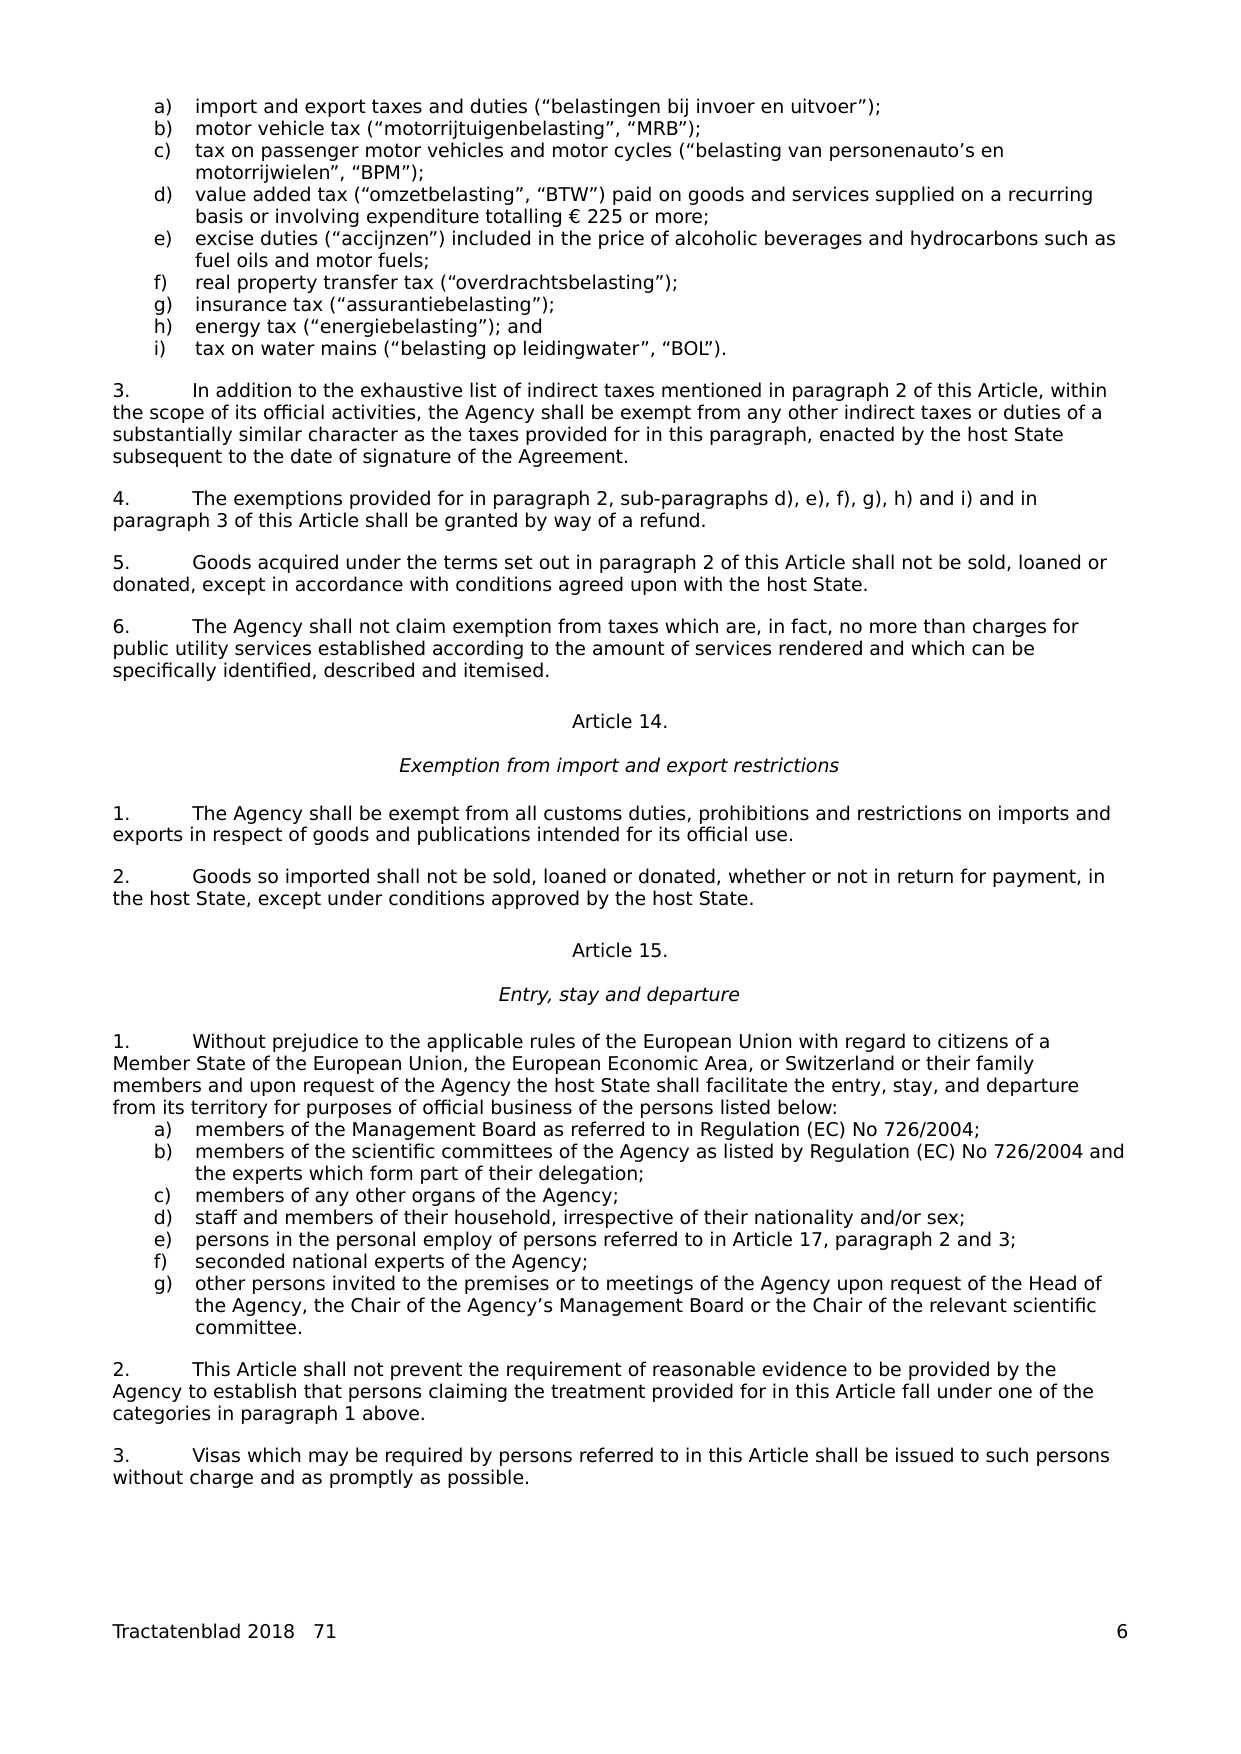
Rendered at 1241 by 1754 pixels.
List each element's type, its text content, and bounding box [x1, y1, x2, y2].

text b) members of the scientific committees of the Agency as listed by Regulation (EC) No 726/2004 and the experts which form part of their delegation; [153, 1141, 1128, 1185]
text h) energy tax (“energiebelasting”); and [153, 316, 1128, 338]
text e) excise duties (“accijnzen”) included in the price of alcoholic beverages and hydrocarbons such as fuel oils and motor fuels; [153, 228, 1128, 272]
text f) real property transfer tax (“overdrachtsbelasting”); [153, 272, 1128, 294]
text 2. This Article shall not prevent the requirement of reasonable evidence to be provided by the Agency to establish that persons claiming the treatment provided for in this Article fall under one of the categories in paragraph 1 above. [112, 1359, 1128, 1425]
text a) members of the Management Board as referred to in Regulation (EC) No 726/2004; [153, 1119, 1128, 1141]
text g) insurance tax (“assurantiebelasting”); [153, 294, 1128, 316]
text 3. In addition to the exhaustive list of indirect taxes mentioned in paragraph 2 of this Article, within the scope of its official activities, the Agency shall be exempt from any other indirect taxes or duties of a substantially similar character as the taxes provided for in this paragraph, enacted by the host State subsequent to the date of signature of the Agreement. [112, 380, 1128, 468]
text b) motor vehicle tax (“motorrijtuigenbelasting”, “MRB”); [153, 118, 1128, 140]
text c) tax on passenger motor vehicles and motor cycles (“belasting van personenauto’s en motorrijwielen”, “BPM”); [153, 140, 1128, 184]
text 5. Goods acquired under the terms set out in paragraph 2 of this Article shall not be sold, loaned or donated, except in accordance with conditions agreed upon with the host State. [112, 552, 1128, 596]
subtitle Article 14. Exemption from import and export restrictions [112, 711, 1128, 777]
text a) import and export taxes and duties (“belastingen bij invoer en uitvoer”); [153, 96, 1128, 118]
subtitle Article 15. Entry, stay and departure [112, 940, 1128, 1006]
text 1. Without prejudice to the applicable rules of the European Union with regard to citizens of a Member State of the European Union, the European Economic Area, or Switzerland or their family members and upon request of the Agency the host State shall facilitate the entry, stay, and departure from its territory for purposes of official business of the persons listed below: [112, 1031, 1128, 1119]
text 6. The Agency shall not claim exemption from taxes which are, in fact, no more than charges for public utility services established according to the amount of services rendered and which can be specifically identified, described and itemised. [112, 616, 1128, 681]
text g) other persons invited to the premises or to meetings of the Agency upon request of the Head of the Agency, the Chair of the Agency’s Management Board or the Chair of the relevant scientific committee. [153, 1273, 1128, 1339]
text 4. The exemptions provided for in paragraph 2, sub-paragraphs d), e), f), g), h) and i) and in paragraph 3 of this Article shall be granted by way of a refund. [112, 488, 1128, 532]
text i) tax on water mains (“belasting op leidingwater”, “BOL”). [153, 338, 1128, 360]
text 3. Visas which may be required by persons referred to in this Article shall be issued to such persons without charge and as promptly as possible. [112, 1445, 1128, 1489]
text f) seconded national experts of the Agency; [153, 1251, 1128, 1273]
text c) members of any other organs of the Agency; [153, 1185, 1128, 1207]
text d) value added tax (“omzetbelasting”, “BTW”) paid on goods and services supplied on a recurring basis or involving expenditure totalling € 225 or more; [153, 184, 1128, 228]
text 1. The Agency shall be exempt from all customs duties, prohibitions and restrictions on imports and exports in respect of goods and publications intended for its official use. [112, 802, 1128, 846]
text d) staff and members of their household, irrespective of their nationality and/or sex; [153, 1207, 1128, 1229]
text e) persons in the personal employ of persons referred to in Article 17, paragraph 2 and 3; [153, 1229, 1128, 1251]
text 2. Goods so imported shall not be sold, loaned or donated, whether or not in return for payment, in the host State, except under conditions approved by the host State. [112, 866, 1128, 910]
